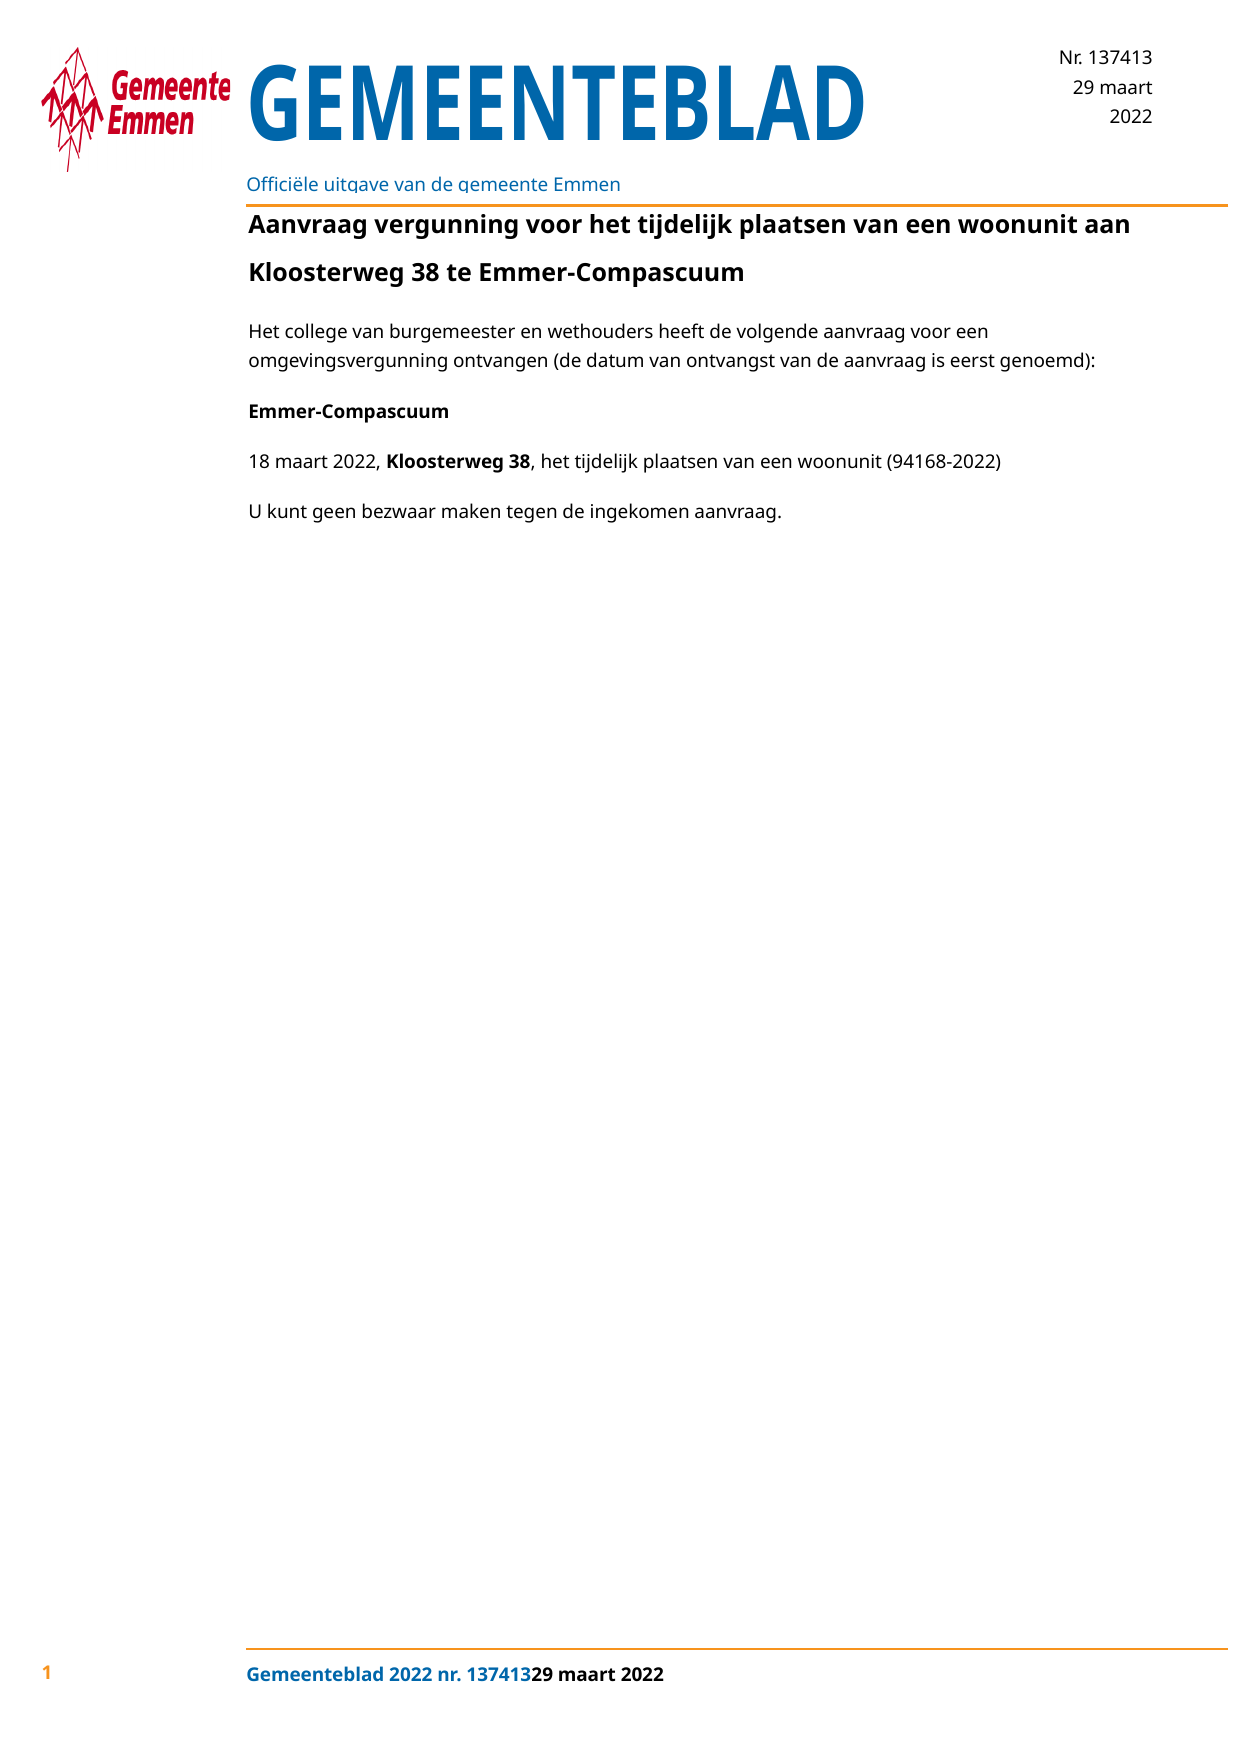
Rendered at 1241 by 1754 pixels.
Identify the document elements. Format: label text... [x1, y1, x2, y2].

text Aanvraag vergunning voor het tijdelijk plaatsen van een woonunit aan Kloosterweg 38 te Emmer-Compascuum [248, 207, 1152, 288]
text 18 maart 2022, Kloosterweg 38, het tijdelijk plaatsen van een woonunit (94168-2022) [248, 448, 1152, 474]
text U kunt geen bezwaar maken tegen de ingekomen aanvraag. [248, 499, 1152, 524]
picture [41, 47, 231, 172]
text Emmer-Compascuum [248, 398, 1152, 424]
text Het college van burgemeester en wethouders heeft de volgende aanvraag voor een omgevingsvergunning ontvangen (de datum van ontvangst van de aanvraag is eerst genoemd): [248, 318, 1152, 373]
